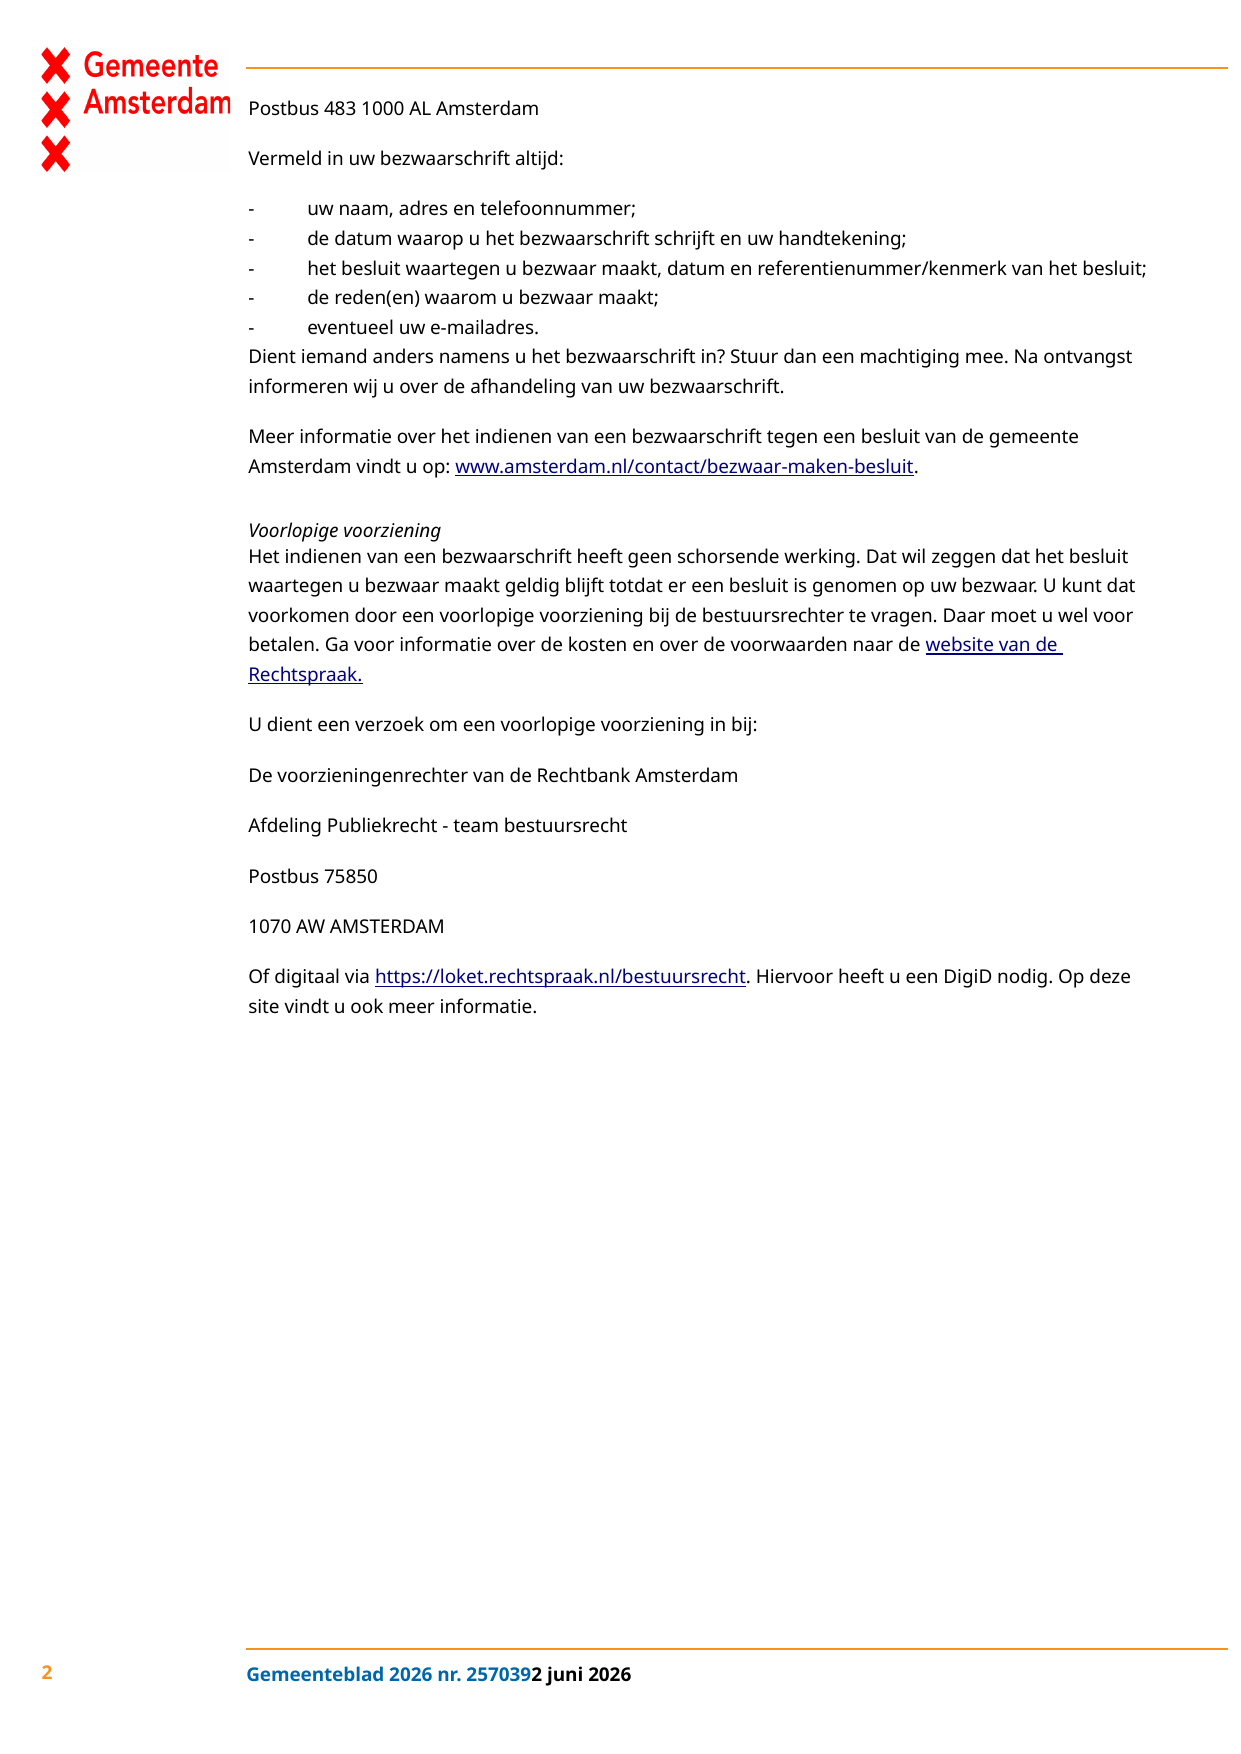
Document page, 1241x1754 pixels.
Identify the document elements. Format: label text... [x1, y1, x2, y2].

list uw naam, adres en telefoonnummer; [248, 196, 1152, 221]
list de datum waarop u het bezwaarschrift schrijft en uw handtekening; [248, 225, 1152, 251]
picture [41, 47, 231, 172]
text Voorlopige voorziening [248, 517, 1152, 543]
text Het indienen van een bezwaarschrift heeft geen schorsende werking. Dat wil zeggen dat het besluit waartegen u bezwaar maakt geldig blijft totdat er een besluit is genomen op uw bezwaar. U kunt dat voorkomen door een voorlopige voorziening bij de bestuursrechter te vragen. Daar moet u wel voor betalen. Ga voor informatie over de kosten en over de voorwaarden naar de website van de Rechtspraak. [248, 543, 1152, 687]
text Meer informatie over het indienen van een bezwaarschrift tegen een besluit van de gemeente Amsterdam vindt u op: www.amsterdam.nl/contact/bezwaar-maken-besluit. [248, 423, 1152, 479]
text Postbus 75850 [248, 863, 1152, 888]
text U dient een verzoek om een voorlopige voorziening in bij: [248, 712, 1152, 737]
text Afdeling Publiekrecht - team bestuursrecht [248, 812, 1152, 838]
text Vermeld in uw bezwaarschrift altijd: [248, 145, 1152, 171]
text Postbus 483 1000 AL Amsterdam [248, 95, 1152, 121]
list de reden(en) waarom u bezwaar maakt; [248, 284, 1152, 310]
list eventueel uw e-mailadres. [248, 314, 1152, 340]
text 1070 AW AMSTERDAM [248, 913, 1152, 939]
text Dient iemand anders namens u het bezwaarschrift in? Stuur dan een machtiging mee. Na ontvangst informeren wij u over de afhandeling van uw bezwaarschrift. [248, 343, 1152, 399]
text De voorzieningenrechter van de Rechtbank Amsterdam [248, 762, 1152, 788]
text Of digitaal via https://loket.rechtspraak.nl/bestuursrecht. Hiervoor heeft u een DigiD nodig. Op deze site vindt u ook meer informatie. [248, 964, 1152, 1019]
list het besluit waartegen u bezwaar maakt, datum en referentienummer/kenmerk van het besluit; [248, 255, 1152, 281]
